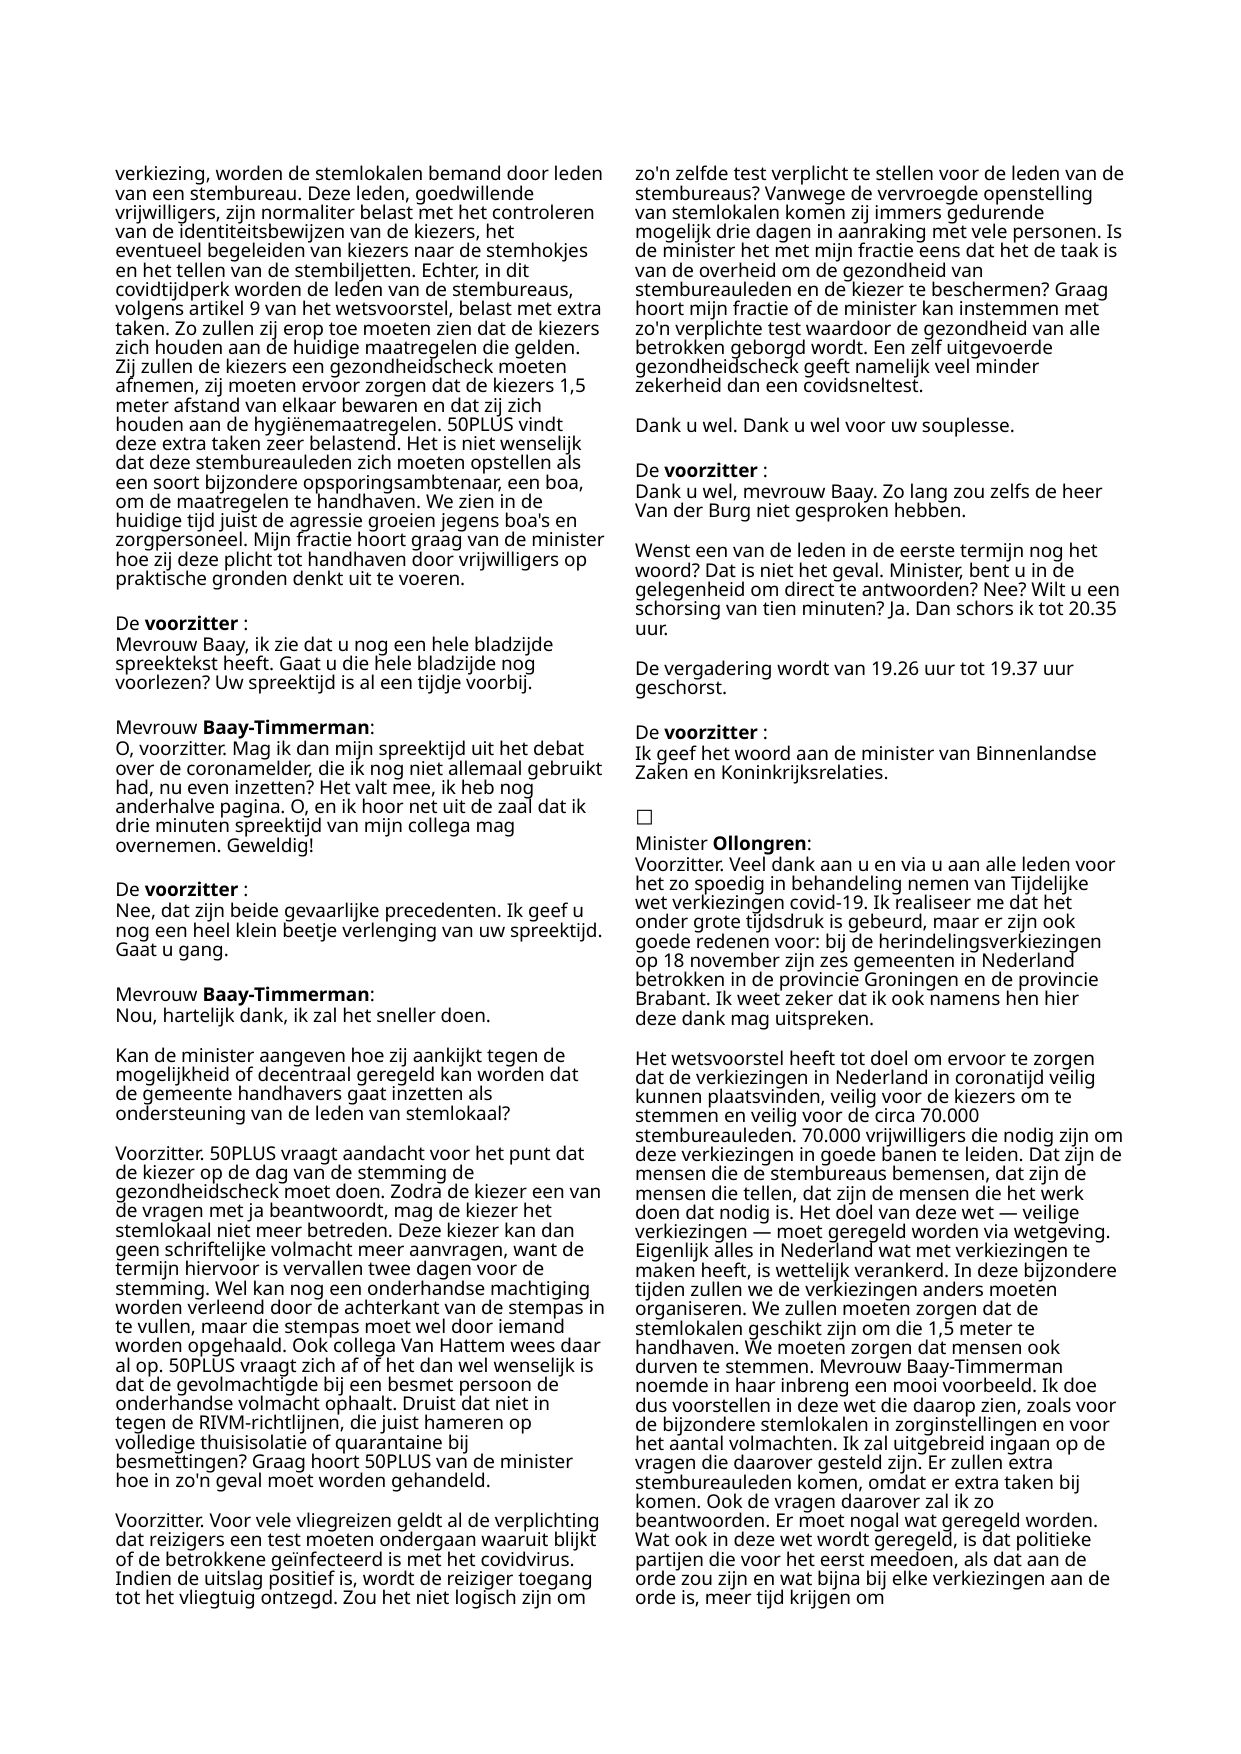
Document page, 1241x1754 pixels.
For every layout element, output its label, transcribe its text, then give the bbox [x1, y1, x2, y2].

text Minister Ollongren: [635, 830, 1125, 856]
text De vergadering wordt van 19.26 uur tot 19.37 uur geschorst. [635, 659, 1125, 698]
text ⬜ [635, 804, 1125, 830]
text Mevrouw Baay, ik zie dat u nog een hele bladzijde spreektekst heeft. Gaat u die hele bladzijde nog voorlezen? Uw spreektijd is al een tijdje voorbij. [115, 636, 605, 694]
text Wenst een van de leden in de eerste termijn nog het woord? Dat is niet het geval. Minister, bent u in de gelegenheid om direct te antwoorden? Nee? Wilt u een schorsing van tien minuten? Ja. Dan schors ik tot 20.35 uur. [635, 542, 1125, 639]
text De voorzitter : [115, 610, 605, 636]
text Mevrouw Baay-Timmerman: [115, 981, 605, 1007]
text Voorzitter. Veel dank aan u en via u aan alle leden voor het zo spoedig in behandeling nemen van Tijdelijke wet verkiezingen covid-19. Ik realiseer me dat het onder grote tijdsdruk is gebeurd, maar er zijn ook goede redenen voor: bij de herindelingsverkiezingen op 18 november zijn zes gemeenten in Nederland betrokken in de provincie Groningen en de provincie Brabant. Ik weet zeker dat ik ook namens hen hier deze dank mag uitspreken. [635, 856, 1125, 1029]
text Voorzitter. 50PLUS vraagt aandacht voor het punt dat de kiezer op de dag van de stemming de gezondheidscheck moet doen. Zodra de kiezer een van de vragen met ja beantwoordt, mag de kiezer het stemlokaal niet meer betreden. Deze kiezer kan dan geen schriftelijke volmacht meer aanvragen, want de termijn hiervoor is vervallen twee dagen voor de stemming. Wel kan nog een onderhandse machtiging worden verleend door de achterkant van de stempas in te vullen, maar die stempas moet wel door iemand worden opgehaald. Ook collega Van Hattem wees daar al op. 50PLUS vraagt zich af of het dan wel wenselijk is dat de gevolmachtigde bij een besmet persoon de onderhandse volmacht ophaalt. Druist dat niet in tegen de RIVM-richtlijnen, die juist hameren op volledige thuisisolatie of quarantaine bij besmettingen? Graag hoort 50PLUS van de minister hoe in zo'n geval moet worden gehandeld. [115, 1144, 605, 1491]
text Nou, hartelijk dank, ik zal het sneller doen. [115, 1007, 605, 1026]
text De voorzitter : [635, 719, 1125, 745]
text Het wetsvoorstel heeft tot doel om ervoor te zorgen dat de verkiezingen in Nederland in coronatijd veilig kunnen plaatsvinden, veilig voor de kiezers om te stemmen en veilig voor de circa 70.000 stembureauleden. 70.000 vrijwilligers die nodig zijn om deze verkiezingen in goede banen te leiden. Dat zijn de mensen die de stembureaus bemensen, dat zijn de mensen die tellen, dat zijn de mensen die het werk doen dat nodig is. Het doel van deze wet — veilige verkiezingen — moet geregeld worden via wetgeving. Eigenlijk alles in Nederland wat met verkiezingen te maken heeft, is wettelijk verankerd. In deze bijzondere tijden zullen we de verkiezingen anders moeten organiseren. We zullen moeten zorgen dat de stemlokalen geschikt zijn om die 1,5 meter te handhaven. We moeten zorgen dat mensen ook durven te stemmen. Mevrouw Baay-Timmerman noemde in haar inbreng een mooi voorbeeld. Ik doe dus voorstellen in deze wet die daarop zien, zoals voor de bijzondere stemlokalen in zorginstellingen en voor het aantal volmachten. Ik zal uitgebreid ingaan op de vragen die daarover gesteld zijn. Er zullen extra stembureauleden komen, omdat er extra taken bij komen. Ook de vragen daarover zal ik zo beantwoorden. Er moet nogal wat geregeld worden. Wat ook in deze wet wordt geregeld, is dat politieke partijen die voor het eerst meedoen, als dat aan de orde zou zijn en wat bijna bij elke verkiezingen aan de orde is, meer tijd krijgen om [635, 1050, 1125, 1608]
text Ik geef het woord aan de minister van Binnenlandse Zaken en Koninkrijksrelaties. [635, 745, 1125, 783]
text Nee, dat zijn beide gevaarlijke precedenten. Ik geef u nog een heel klein beetje verlenging van uw spreektijd. Gaat u gang. [115, 902, 605, 960]
text O, voorzitter. Mag ik dan mijn spreektijd uit het debat over de coronamelder, die ik nog niet allemaal gebruikt had, nu even inzetten? Het valt mee, ik heb nog anderhalve pagina. O, en ik hoor net uit de zaal dat ik drie minuten spreektijd van mijn collega mag overnemen. Geweldig! [115, 740, 605, 856]
text Voorzitter. Voor vele vliegreizen geldt al de verplichting dat reizigers een test moeten ondergaan waaruit blijkt of de betrokkene geïnfecteerd is met het covidvirus. Indien de uitslag positief is, wordt de reiziger toegang tot het vliegtuig ontzegd. Zou het niet logisch zijn om [115, 1512, 605, 1608]
text verkiezing, worden de stemlokalen bemand door leden van een stembureau. Deze leden, goedwillende vrijwilligers, zijn normaliter belast met het controleren van de identiteitsbewijzen van de kiezers, het eventueel begeleiden van kiezers naar de stemhokjes en het tellen van de stembiljetten. Echter, in dit covidtijdperk worden de leden van de stembureaus, volgens artikel 9 van het wetsvoorstel, belast met extra taken. Zo zullen zij erop toe moeten zien dat de kiezers zich houden aan de huidige maatregelen die gelden. Zij zullen de kiezers een gezondheidscheck moeten afnemen, zij moeten ervoor zorgen dat de kiezers 1,5 meter afstand van elkaar bewaren en dat zij zich houden aan de hygiënemaatregelen. 50PLUS vindt deze extra taken zeer belastend. Het is niet wenselijk dat deze stembureauleden zich moeten opstellen als een soort bijzondere opsporingsambtenaar, een boa, om de maatregelen te handhaven. We zien in de huidige tijd juist de agressie groeien jegens boa's en zorgpersoneel. Mijn fractie hoort graag van de minister hoe zij deze plicht tot handhaven door vrijwilligers op praktische gronden denkt uit te voeren. [115, 165, 605, 589]
text De voorzitter : [115, 877, 605, 902]
text Dank u wel. Dank u wel voor uw souplesse. [635, 417, 1125, 437]
text Dank u wel, mevrouw Baay. Zo lang zou zelfs de heer Van der Burg niet gesproken hebben. [635, 483, 1125, 522]
text Kan de minister aangeven hoe zij aankijkt tegen de mogelijkheid of decentraal geregeld kan worden dat de gemeente handhavers gaat inzetten als ondersteuning van de leden van stemlokaal? [115, 1047, 605, 1124]
text De voorzitter : [635, 457, 1125, 483]
text Mevrouw Baay-Timmerman: [115, 714, 605, 740]
text zo'n zelfde test verplicht te stellen voor de leden van de stembureaus? Vanwege de vervroegde openstelling van stemlokalen komen zij immers gedurende mogelijk drie dagen in aanraking met vele personen. Is de minister het met mijn fractie eens dat het de taak is van de overheid om de gezondheid van stembureauleden en de kiezer te beschermen? Graag hoort mijn fractie of de minister kan instemmen met zo'n verplichte test waardoor de gezondheid van alle betrokken geborgd wordt. Een zelf uitgevoerde gezondheidscheck geeft namelijk veel minder zekerheid dan een covidsneltest. [635, 165, 1125, 397]
